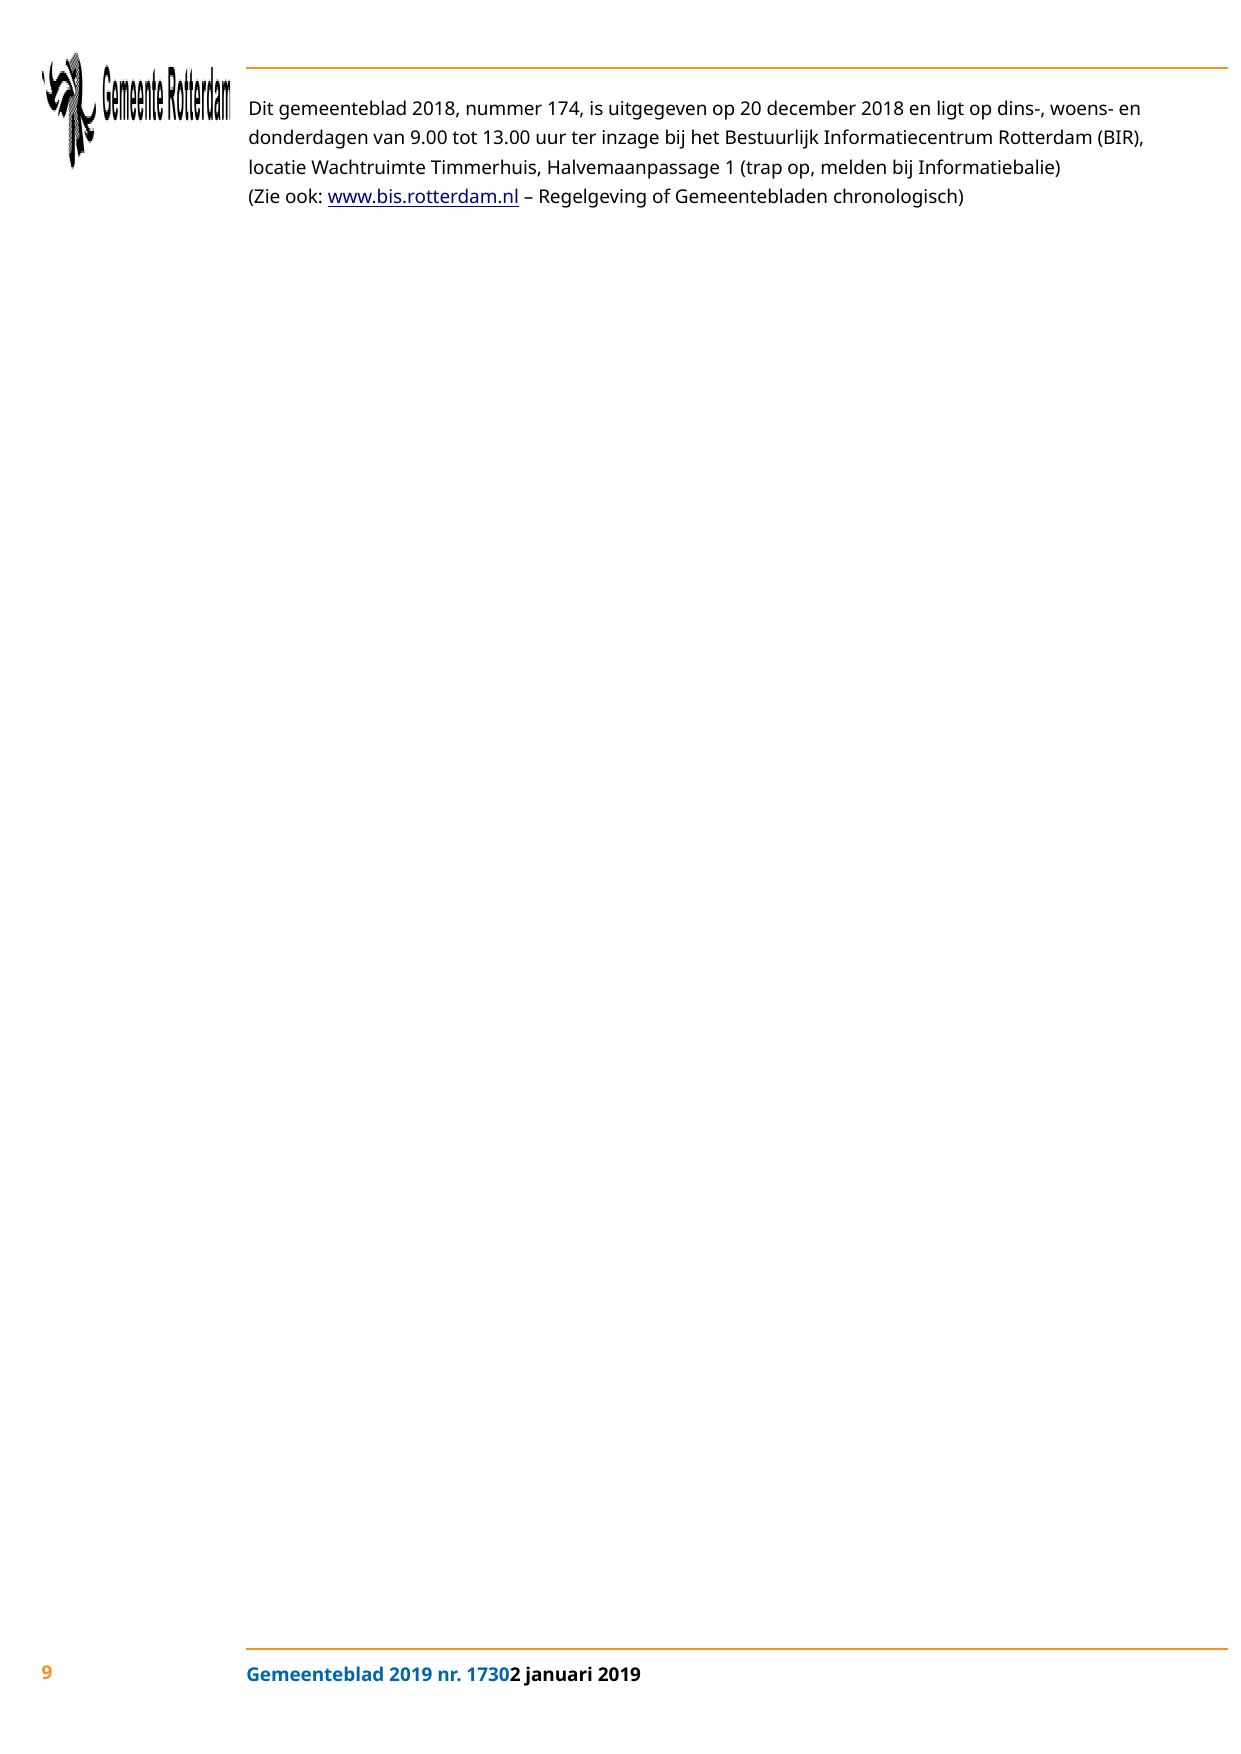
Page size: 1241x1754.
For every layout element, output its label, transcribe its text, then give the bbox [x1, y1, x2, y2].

picture [41, 47, 231, 172]
text (Zie ook: www.bis.rotterdam.nl – Regelgeving of Gemeentebladen chronologisch) [248, 184, 1152, 209]
text Dit gemeenteblad 2018, nummer 174, is uitgegeven op 20 december 2018 en ligt op dins-, woens- en donderdagen van 9.00 tot 13.00 uur ter inzage bij het Bestuurlijk Informatiecentrum Rotterdam (BIR), locatie Wachtruimte Timmerhuis, Halvemaanpassage 1 (trap op, melden bij Informatiebalie) [248, 95, 1152, 180]
